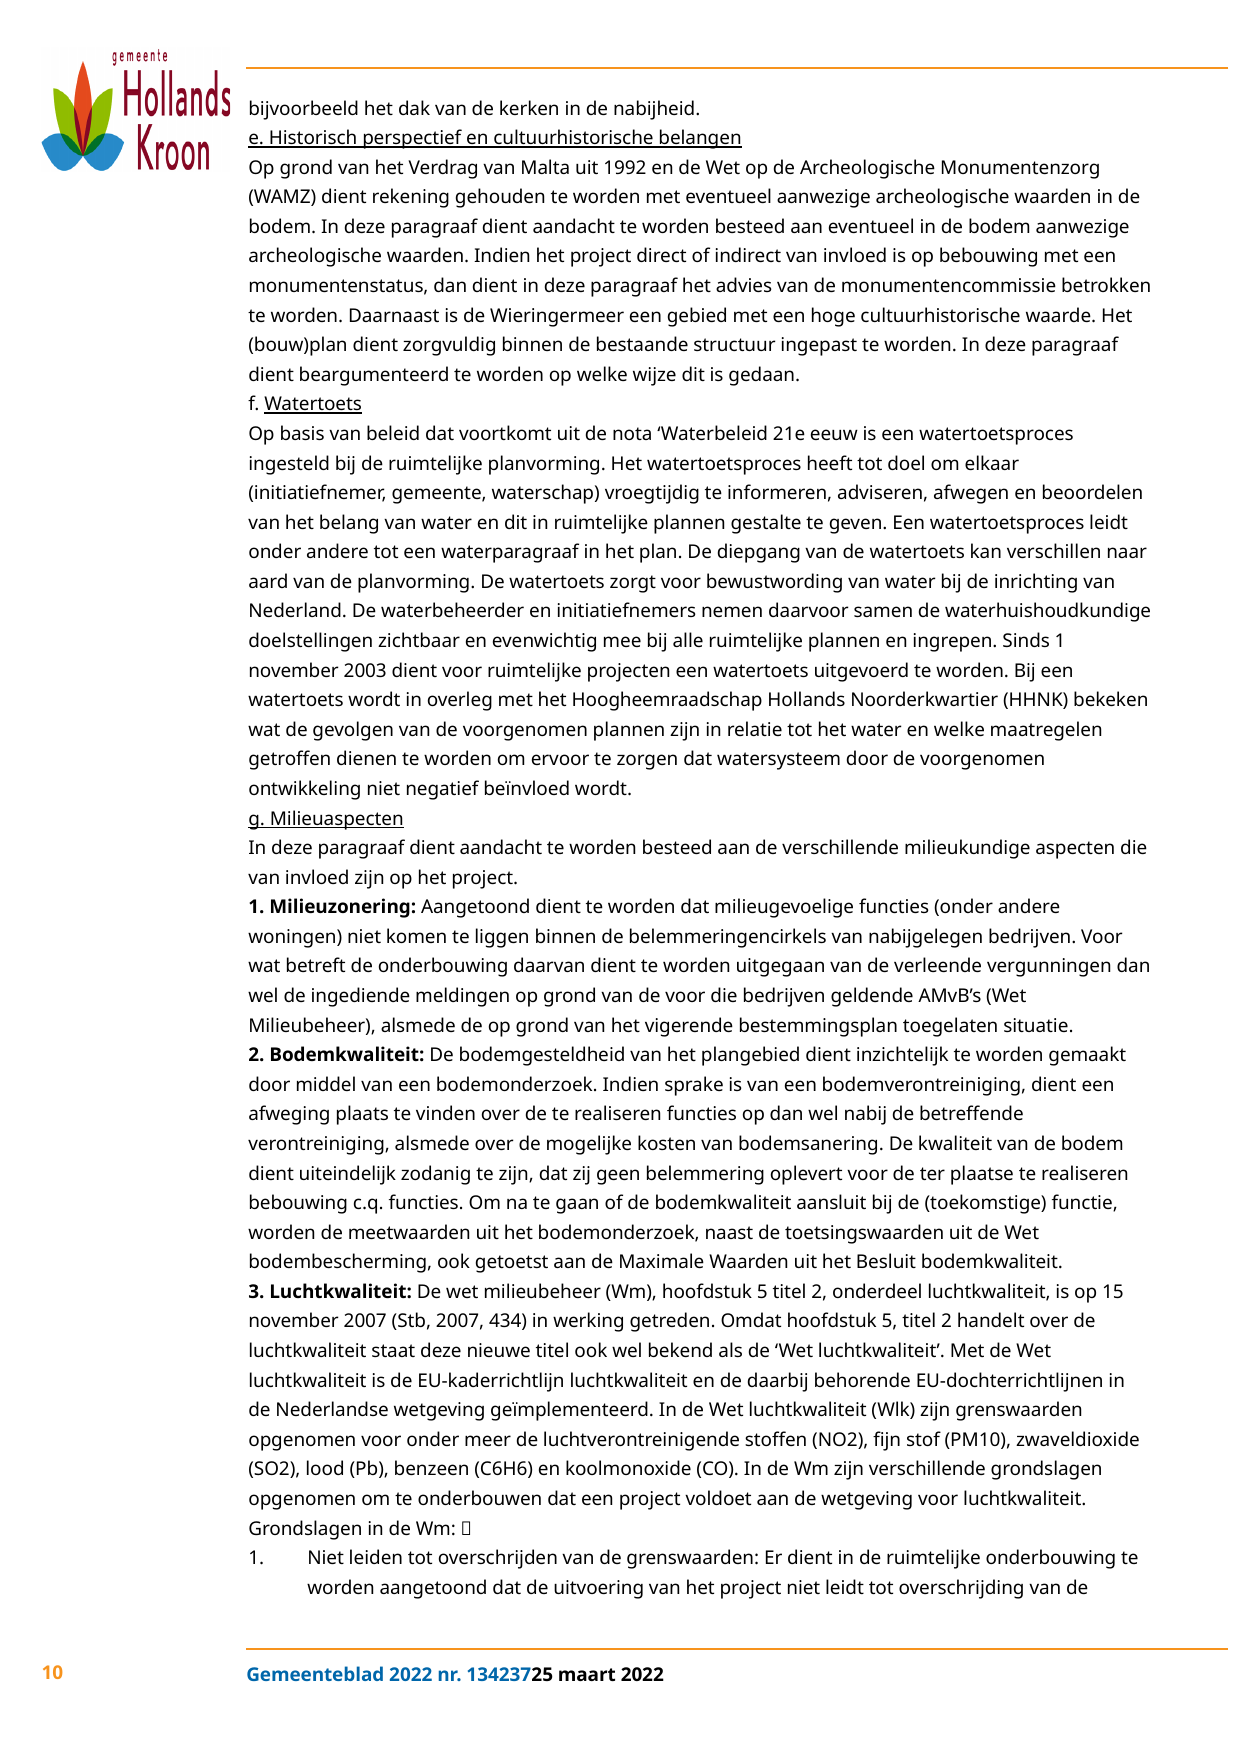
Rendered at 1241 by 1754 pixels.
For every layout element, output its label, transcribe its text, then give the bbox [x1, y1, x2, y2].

text Op basis van beleid dat voortkomt uit de nota ‘Waterbeleid 21e eeuw is een watertoetsproces ingesteld bij de ruimtelijke planvorming. Het watertoetsproces heeft tot doel om elkaar (initiatiefnemer, gemeente, waterschap) vroegtijdig te informeren, adviseren, afwegen en beoordelen van het belang van water en dit in ruimtelijke plannen gestalte te geven. Een watertoetsproces leidt onder andere tot een waterparagraaf in het plan. De diepgang van de watertoets kan verschillen naar aard van de planvorming. De watertoets zorgt voor bewustwording van water bij de inrichting van Nederland. De waterbeheerder en initiatiefnemers nemen daarvoor samen de waterhuishoudkundige doelstellingen zichtbaar en evenwichtig mee bij alle ruimtelijke plannen en ingrepen. Sinds 1 november 2003 dient voor ruimtelijke projecten een watertoets uitgevoerd te worden. Bij een watertoets wordt in overleg met het Hoogheemraadschap Hollands Noorderkwartier (HHNK) bekeken wat de gevolgen van de voorgenomen plannen zijn in relatie tot het water en welke maatregelen getroffen dienen te worden om ervoor te zorgen dat watersysteem door de voorgenomen ontwikkeling niet negatief beïnvloed wordt. [248, 420, 1152, 801]
text e. Historisch perspectief en cultuurhistorische belangen [248, 124, 1152, 150]
text bijvoorbeeld het dak van de kerken in de nabijheid. [248, 95, 1152, 121]
text f. Watertoets [248, 391, 1152, 416]
text Op grond van het Verdrag van Malta uit 1992 en de Wet op de Archeologische Monumentenzorg (WAMZ) dient rekening gehouden te worden met eventueel aanwezige archeologische waarden in de bodem. In deze paragraaf dient aandacht te worden besteed aan eventueel in de bodem aanwezige archeologische waarden. Indien het project direct of indirect van invloed is op bebouwing met een monumentenstatus, dan dient in deze paragraaf het advies van de monumentencommissie betrokken te worden. Daarnaast is de Wieringermeer een gebied met een hoge cultuurhistorische waarde. Het (bouw)plan dient zorgvuldig binnen de bestaande structuur ingepast te worden. In deze paragraaf dient beargumenteerd te worden op welke wijze dit is gedaan. [248, 154, 1152, 387]
text Grondslagen in de Wm:  [248, 1515, 1152, 1541]
list Niet leiden tot overschrijden van de grenswaarden: Er dient in de ruimtelijke onderbouwing te worden aangetoond dat de uitvoering van het project niet leidt tot overschrijding van de [248, 1544, 1152, 1600]
text g. Milieuaspecten [248, 805, 1152, 831]
text 1. Milieuzonering: Aangetoond dient te worden dat milieugevoelige functies (onder andere woningen) niet komen te liggen binnen de belemmeringencirkels van nabijgelegen bedrijven. Voor wat betreft de onderbouwing daarvan dient te worden uitgegaan van de verleende vergunningen dan wel de ingediende meldingen op grond van de voor die bedrijven geldende AMvB’s (Wet Milieubeheer), alsmede de op grond van het vigerende bestemmingsplan toegelaten situatie. [248, 893, 1152, 1038]
text In deze paragraaf dient aandacht te worden besteed aan de verschillende milieukundige aspecten die van invloed zijn op het project. [248, 834, 1152, 890]
text 2. Bodemkwaliteit: De bodemgesteldheid van het plangebied dient inzichtelijk te worden gemaakt door middel van een bodemonderzoek. Indien sprake is van een bodemverontreiniging, dient een afweging plaats te vinden over de te realiseren functies op dan wel nabij de betreffende verontreiniging, alsmede over de mogelijke kosten van bodemsanering. De kwaliteit van de bodem dient uiteindelijk zodanig te zijn, dat zij geen belemmering oplevert voor de ter plaatse te realiseren bebouwing c.q. functies. Om na te gaan of de bodemkwaliteit aansluit bij de (toekomstige) functie, worden de meetwaarden uit het bodemonderzoek, naast de toetsingswaarden uit de Wet bodembescherming, ook getoetst aan de Maximale Waarden uit het Besluit bodemkwaliteit. [248, 1041, 1152, 1274]
text 3. Luchtkwaliteit: De wet milieubeheer (Wm), hoofdstuk 5 titel 2, onderdeel luchtkwaliteit, is op 15 november 2007 (Stb, 2007, 434) in werking getreden. Omdat hoofdstuk 5, titel 2 handelt over de luchtkwaliteit staat deze nieuwe titel ook wel bekend als de ‘Wet luchtkwaliteit’. Met de Wet luchtkwaliteit is de EU-kaderrichtlijn luchtkwaliteit en de daarbij behorende EU-dochterrichtlijnen in de Nederlandse wetgeving geïmplementeerd. In de Wet luchtkwaliteit (Wlk) zijn grenswaarden opgenomen voor onder meer de luchtverontreinigende stoffen (NO2), fijn stof (PM10), zwaveldioxide (SO2), lood (Pb), benzeen (C6H6) en koolmonoxide (CO). In de Wm zijn verschillende grondslagen opgenomen om te onderbouwen dat een project voldoet aan de wetgeving voor luchtkwaliteit. [248, 1278, 1152, 1511]
picture [41, 47, 231, 172]
